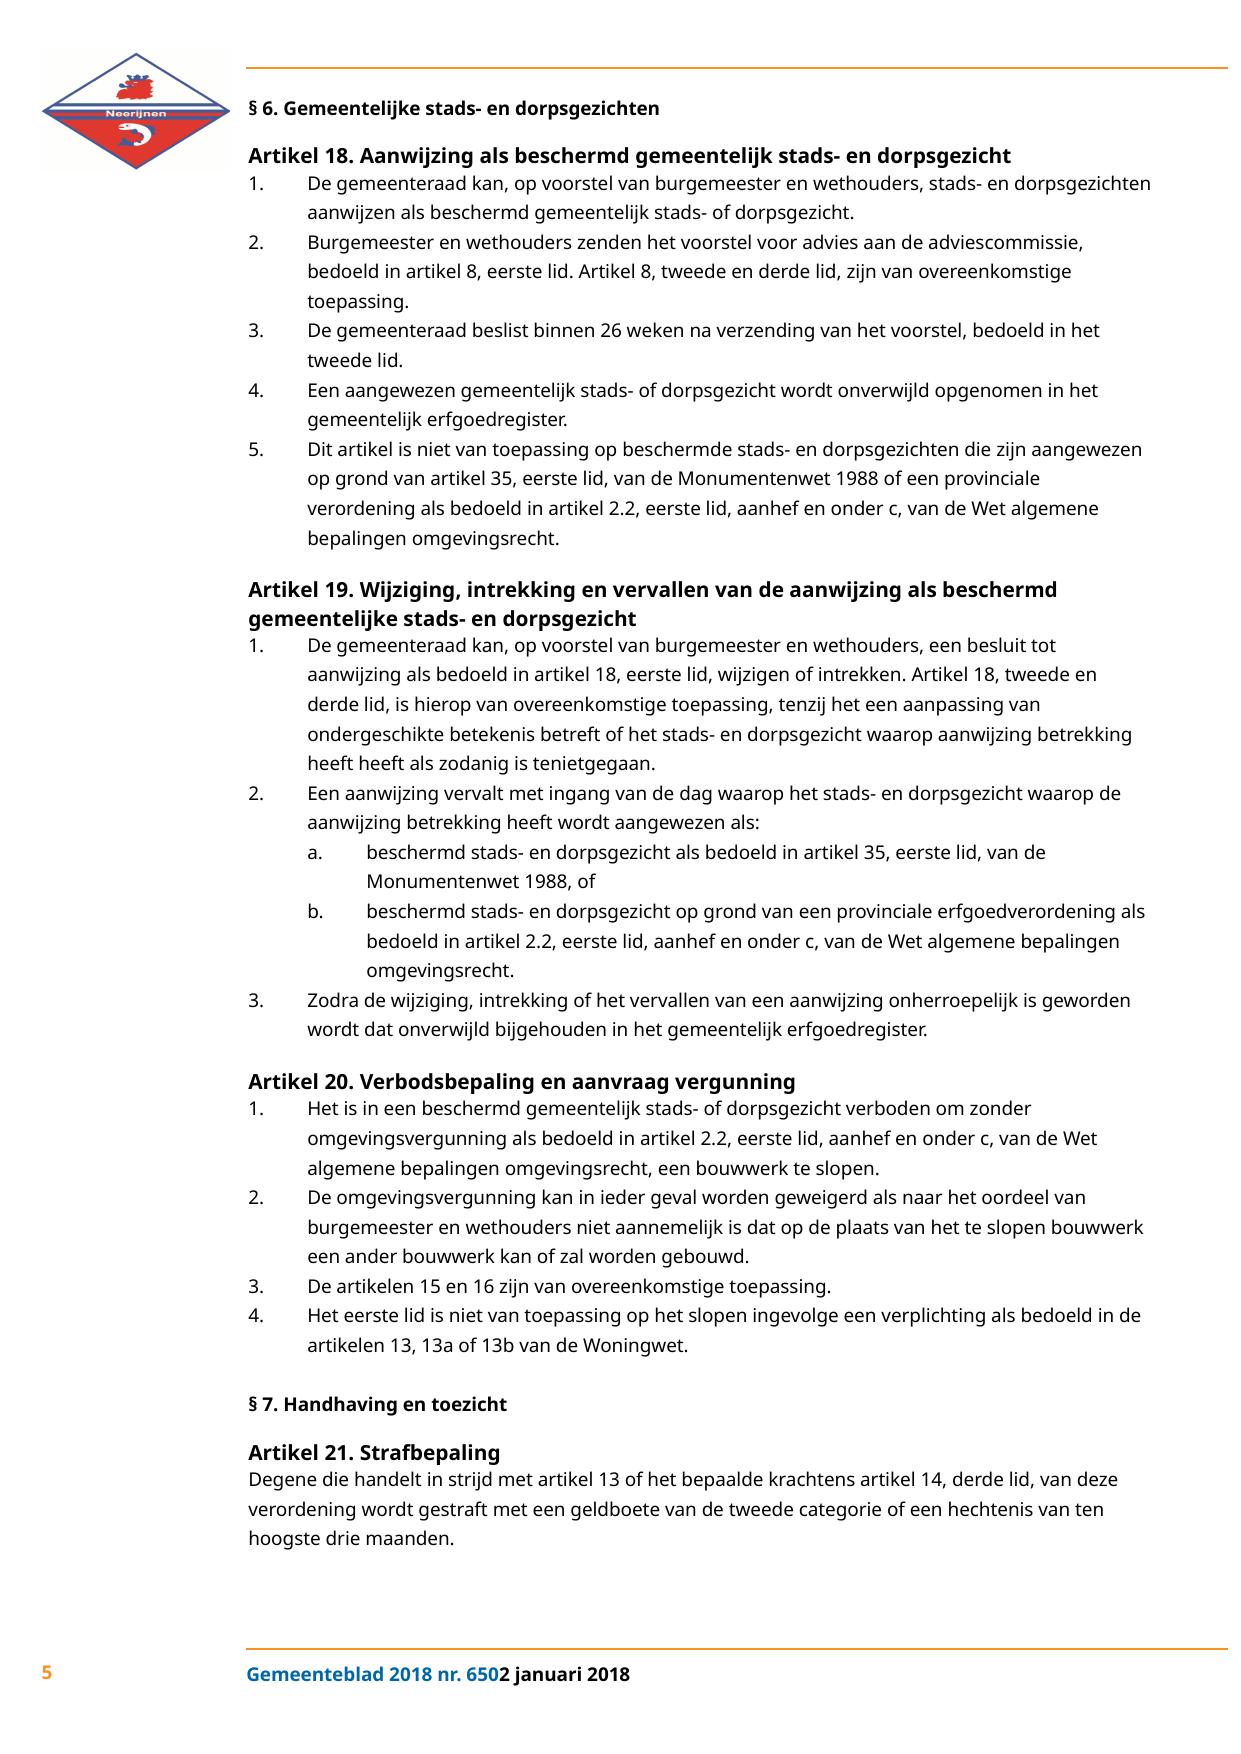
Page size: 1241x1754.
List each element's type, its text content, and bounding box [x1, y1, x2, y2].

list Burgemeester en wethouders zenden het voorstel voor advies aan de adviescommissie, bedoeld in artikel 8, eerste lid. Artikel 8, tweede en derde lid, zijn van overeenkomstige toepassing. [248, 229, 1152, 314]
list Zodra de wijziging, intrekking of het vervallen van een aanwijzing onherroepelijk is geworden wordt dat onverwijld bijgehouden in het gemeentelijk erfgoedregister. [248, 987, 1152, 1042]
list De gemeenteraad kan, op voorstel van burgemeester en wethouders, stads- en dorpsgezichten aanwijzen als beschermd gemeentelijk stads- of dorpsgezicht. [248, 170, 1152, 225]
text § 6. Gemeentelijke stads- en dorpsgezichten [248, 95, 1152, 121]
list De artikelen 15 en 16 zijn van overeenkomstige toepassing. [248, 1273, 1152, 1299]
list Een aangewezen gemeentelijk stads- of dorpsgezicht wordt onverwijld opgenomen in het gemeentelijk erfgoedregister. [248, 377, 1152, 432]
list Het eerste lid is niet van toepassing op het slopen ingevolge een verplichting als bedoeld in de artikelen 13, 13a of 13b van de Woningwet. [248, 1303, 1152, 1358]
list beschermd stads- en dorpsgezicht als bedoeld in artikel 35, eerste lid, van de Monumentenwet 1988, of [307, 839, 1152, 894]
text Artikel 19. Wijziging, intrekking en vervallen van de aanwijzing als beschermd gemeentelijke stads- en dorpsgezicht [248, 575, 1152, 632]
list De gemeenteraad kan, op voorstel van burgemeester en wethouders, een besluit tot aanwijzing als bedoeld in artikel 18, eerste lid, wijzigen of intrekken. Artikel 18, tweede en derde lid, is hierop van overeenkomstige toepassing, tenzij het een aanpassing van ondergeschikte betekenis betreft of het stads- en dorpsgezicht waarop aanwijzing betrekking heeft heeft als zodanig is tenietgegaan. [248, 632, 1152, 776]
list Het is in een beschermd gemeentelijk stads- of dorpsgezicht verboden om zonder omgevingsvergunning als bedoeld in artikel 2.2, eerste lid, aanhef en onder c, van de Wet algemene bepalingen omgevingsrecht, een bouwwerk te slopen. [248, 1096, 1152, 1180]
text § 7. Handhaving en toezicht [248, 1391, 1152, 1417]
list Dit artikel is niet van toepassing op beschermde stads- en dorpsgezichten die zijn aangewezen op grond van artikel 35, eerste lid, van de Monumentenwet 1988 of een provinciale verordening als bedoeld in artikel 2.2, eerste lid, aanhef en onder c, van de Wet algemene bepalingen omgevingsrecht. [248, 436, 1152, 551]
text Artikel 18. Aanwijzing als beschermd gemeentelijk stads- en dorpsgezicht [248, 141, 1152, 170]
list De omgevingsvergunning kan in ieder geval worden geweigerd als naar het oordeel van burgemeester en wethouders niet aannemelijk is dat op de plaats van het te slopen bouwwerk een ander bouwwerk kan of zal worden gebouwd. [248, 1184, 1152, 1269]
text Degene die handelt in strijd met artikel 13 of het bepaalde krachtens artikel 14, derde lid, van deze verordening wordt gestraft met een geldboete van de tweede categorie of een hechtenis van ten hoogste drie maanden. [248, 1466, 1152, 1551]
picture [41, 47, 231, 172]
list Een aanwijzing vervalt met ingang van de dag waarop het stads- en dorpsgezicht waarop de aanwijzing betrekking heeft wordt aangewezen als: [248, 780, 1152, 835]
text Artikel 21. Strafbepaling [248, 1438, 1152, 1466]
list De gemeenteraad beslist binnen 26 weken na verzending van het voorstel, bedoeld in het tweede lid. [248, 318, 1152, 373]
list beschermd stads- en dorpsgezicht op grond van een provinciale erfgoedverordening als bedoeld in artikel 2.2, eerste lid, aanhef en onder c, van de Wet algemene bepalingen omgevingsrecht. [307, 898, 1152, 983]
text Artikel 20. Verbodsbepaling en aanvraag vergunning [248, 1067, 1152, 1096]
